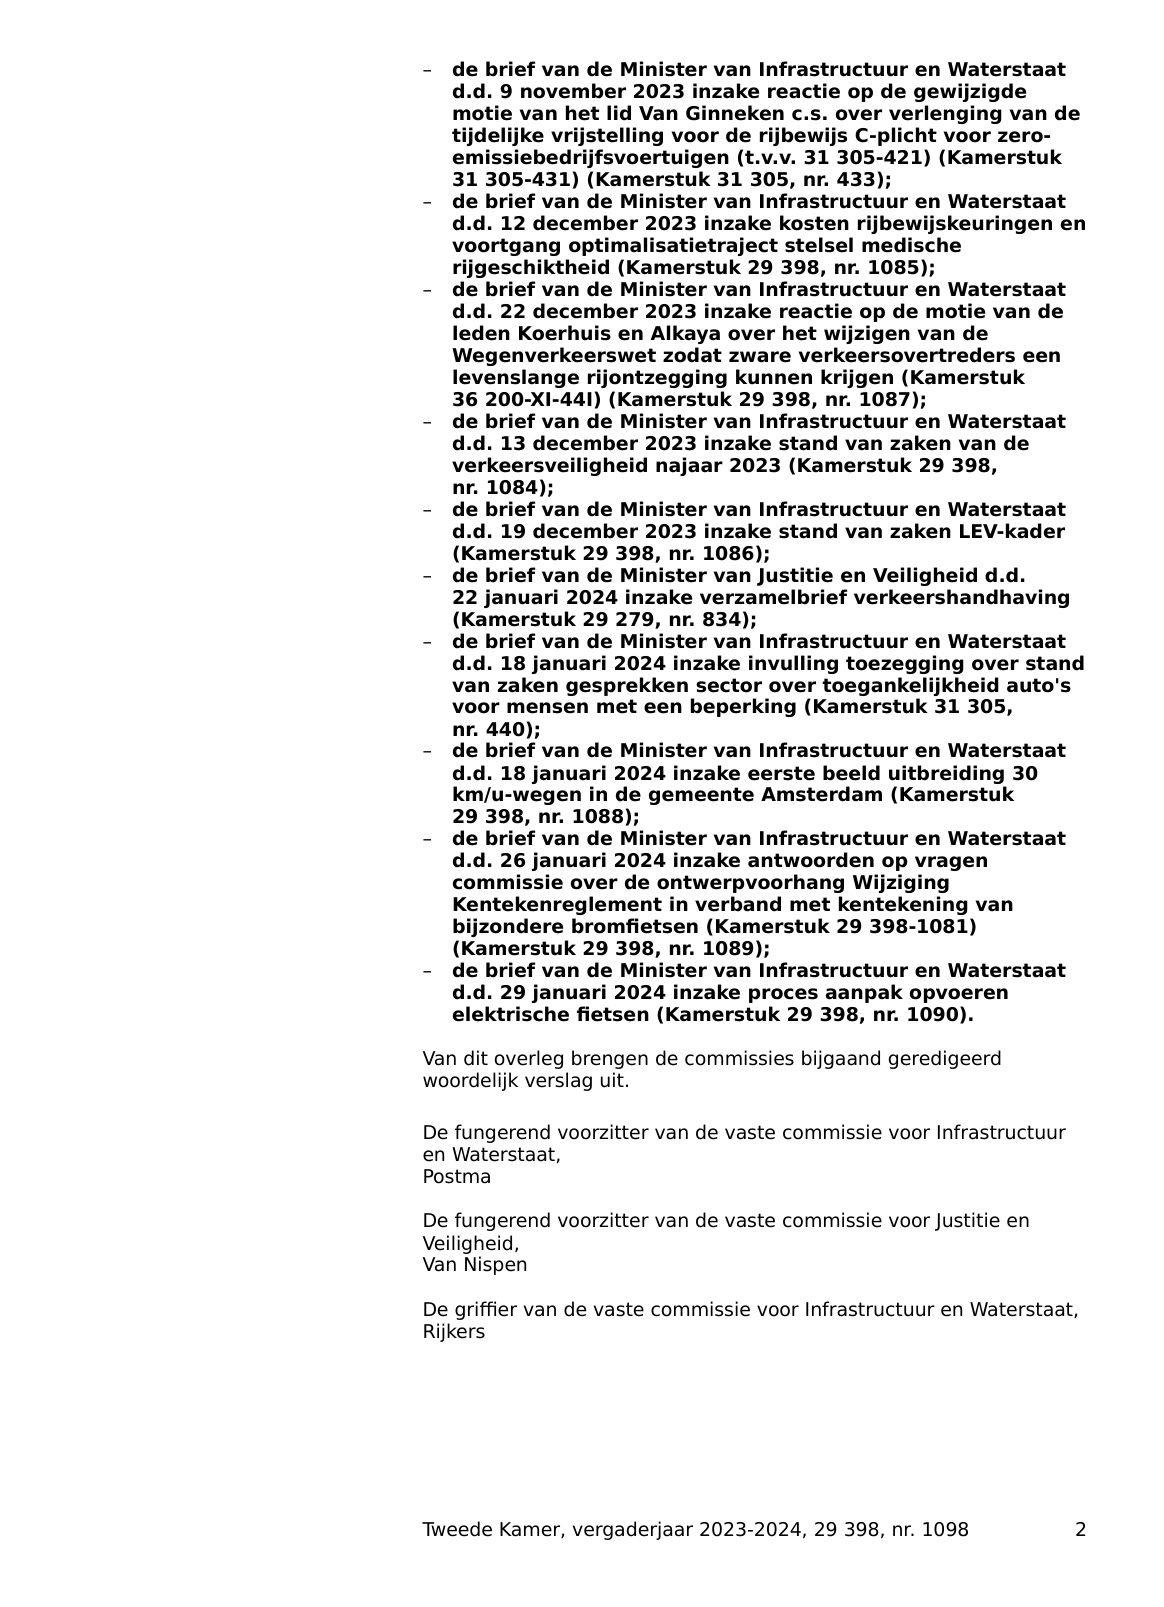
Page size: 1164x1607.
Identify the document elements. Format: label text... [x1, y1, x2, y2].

text De fungerend voorzitter van de vaste commissie voor Justitie en Veiligheid, Van Nispen [422, 1210, 1087, 1276]
text – de brief van de Minister van Infrastructuur en Waterstaat d.d. 18 januari 2024 inzake eerste beeld uitbreiding 30 km/u-wegen in de gemeente Amsterdam (Kamerstuk 29 398, nr. 1088); [422, 740, 1087, 828]
text – de brief van de Minister van Justitie en Veiligheid d.d. 22 januari 2024 inzake verzamelbrief verkeershandhaving (Kamerstuk 29 279, nr. 834); [422, 564, 1087, 631]
text – de brief van de Minister van Infrastructuur en Waterstaat d.d. 18 januari 2024 inzake invulling toezegging over stand van zaken gesprekken sector over toegankelijkheid auto's voor mensen met een beperking (Kamerstuk 31 305, nr. 440); [422, 631, 1087, 740]
text – de brief van de Minister van Infrastructuur en Waterstaat d.d. 19 december 2023 inzake stand van zaken LEV-kader (Kamerstuk 29 398, nr. 1086); [422, 499, 1087, 564]
text – de brief van de Minister van Infrastructuur en Waterstaat d.d. 9 november 2023 inzake reactie op de gewijzigde motie van het lid Van Ginneken c.s. over verlenging van de tijdelijke vrijstelling voor de rijbewijs C-plicht voor zero-emissiebedrijfsvoertuigen (t.v.v. 31 305-421) (Kamerstuk 31 305-431) (Kamerstuk 31 305, nr. 433); [422, 59, 1087, 191]
text – de brief van de Minister van Infrastructuur en Waterstaat d.d. 13 december 2023 inzake stand van zaken van de verkeersveiligheid najaar 2023 (Kamerstuk 29 398, nr. 1084); [422, 411, 1087, 499]
text De fungerend voorzitter van de vaste commissie voor Infrastructuur en Waterstaat, Postma [422, 1122, 1087, 1188]
text – de brief van de Minister van Infrastructuur en Waterstaat d.d. 29 januari 2024 inzake proces aanpak opvoeren elektrische fietsen (Kamerstuk 29 398, nr. 1090). [422, 960, 1087, 1026]
text – de brief van de Minister van Infrastructuur en Waterstaat d.d. 22 december 2023 inzake reactie op de motie van de leden Koerhuis en Alkaya over het wijzigen van de Wegenverkeerswet zodat zware verkeersovertreders een levenslange rijontzegging kunnen krijgen (Kamerstuk 36 200-XI-44I) (Kamerstuk 29 398, nr. 1087); [422, 279, 1087, 411]
text Van dit overleg brengen de commissies bijgaand geredigeerd woordelijk verslag uit. [422, 1048, 1087, 1092]
text – de brief van de Minister van Infrastructuur en Waterstaat d.d. 12 december 2023 inzake kosten rijbewijskeuringen en voortgang optimalisatietraject stelsel medische rijgeschiktheid (Kamerstuk 29 398, nr. 1085); [422, 191, 1087, 279]
text De griffier van de vaste commissie voor Infrastructuur en Waterstaat, Rijkers [422, 1298, 1087, 1342]
text – de brief van de Minister van Infrastructuur en Waterstaat d.d. 26 januari 2024 inzake antwoorden op vragen commissie over de ontwerpvoorhang Wijziging Kentekenreglement in verband met kentekening van bijzondere bromfietsen (Kamerstuk 29 398-1081) (Kamerstuk 29 398, nr. 1089); [422, 828, 1087, 960]
